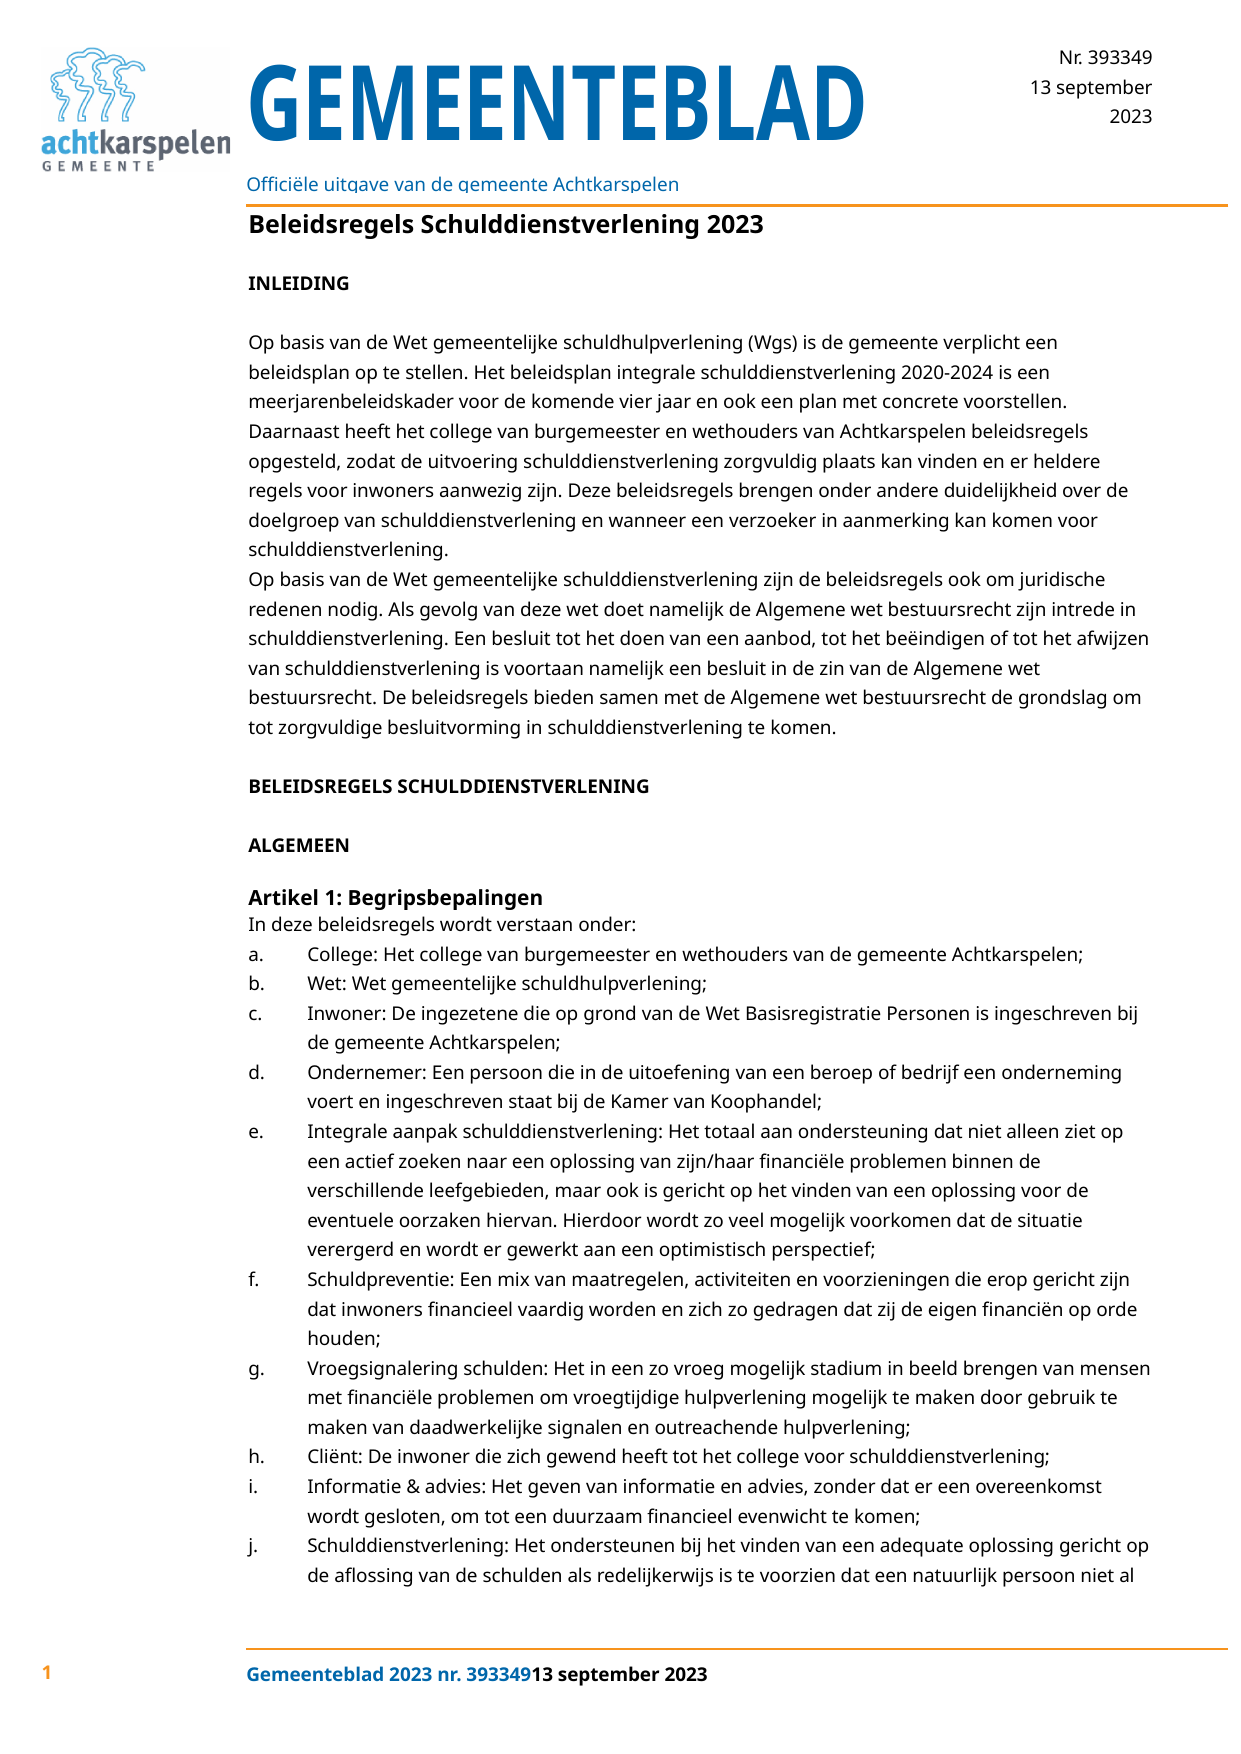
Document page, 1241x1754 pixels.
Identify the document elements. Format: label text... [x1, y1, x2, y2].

list Schuldpreventie: Een mix van maatregelen, activiteiten en voorzieningen die erop gericht zijn dat inwoners financieel vaardig worden en zich zo gedragen dat zij de eigen financiën op orde houden; [248, 1266, 1152, 1351]
list Vroegsignalering schulden: Het in een zo vroeg mogelijk stadium in beeld brengen van mensen met financiële problemen om vroegtijdige hulpverlening mogelijk te maken door gebruik te maken van daadwerkelijke signalen en outreachende hulpverlening; [248, 1355, 1152, 1440]
list Informatie & advies: Het geven van informatie en advies, zonder dat er een overeenkomst wordt gesloten, om tot een duurzaam financieel evenwicht te komen; [248, 1473, 1152, 1529]
text Beleidsregels Schulddienstverlening 2023 [248, 207, 1152, 241]
list Ondernemer: Een persoon die in de uitoefening van een beroep of bedrijf een onderneming voert en ingeschreven staat bij de Kamer van Koophandel; [248, 1059, 1152, 1114]
text In deze beleidsregels wordt verstaan onder: [248, 911, 1152, 937]
list College: Het college van burgemeester en wethouders van de gemeente Achtkarspelen; [248, 941, 1152, 967]
list Inwoner: De ingezetene die op grond van de Wet Basisregistratie Personen is ingeschreven bij de gemeente Achtkarspelen; [248, 1000, 1152, 1055]
text INLEIDING [248, 270, 1152, 296]
text Op basis van de Wet gemeentelijke schulddienstverlening zijn de beleidsregels ook om juridische redenen nodig. Als gevolg van deze wet doet namelijk de Algemene wet bestuursrecht zijn intrede in schulddienstverlening. Een besluit tot het doen van een aanbod, tot het beëindigen of tot het afwijzen van schulddienstverlening is voortaan namelijk een besluit in de zin van de Algemene wet bestuursrecht. De beleidsregels bieden samen met de Algemene wet bestuursrecht de grondslag om tot zorgvuldige besluitvorming in schulddienstverlening te komen. [248, 566, 1152, 740]
text BELEIDSREGELS SCHULDDIENSTVERLENING [248, 773, 1152, 799]
list Integrale aanpak schulddienstverlening: Het totaal aan ondersteuning dat niet alleen ziet op een actief zoeken naar een oplossing van zijn/haar financiële problemen binnen de verschillende leefgebieden, maar ook is gericht op het vinden van een oplossing voor de eventuele oorzaken hiervan. Hierdoor wordt zo veel mogelijk voorkomen dat de situatie verergerd en wordt er gewerkt aan een optimistisch perspectief; [248, 1118, 1152, 1262]
text Artikel 1: Begripsbepalingen [248, 883, 1152, 911]
text Daarnaast heeft het college van burgemeester en wethouders van Achtkarspelen beleidsregels opgesteld, zodat de uitvoering schulddienstverlening zorgvuldig plaats kan vinden en er heldere regels voor inwoners aanwezig zijn. Deze beleidsregels brengen onder andere duidelijkheid over de doelgroep van schulddienstverlening en wanneer een verzoeker in aanmerking kan komen voor schulddienstverlening. [248, 418, 1152, 562]
list Schulddienstverlening: Het ondersteunen bij het vinden van een adequate oplossing gericht op de aflossing van de schulden als redelijkerwijs is te voorzien dat een natuurlijk persoon niet al [248, 1532, 1152, 1588]
text Op basis van de Wet gemeentelijke schuldhulpverlening (Wgs) is de gemeente verplicht een beleidsplan op te stellen. Het beleidsplan integrale schulddienstverlening 2020-2024 is een meerjarenbeleidskader voor de komende vier jaar en ook een plan met concrete voorstellen. [248, 329, 1152, 414]
picture [41, 47, 231, 172]
list Wet: Wet gemeentelijke schuldhulpverlening; [248, 970, 1152, 996]
list Cliënt: De inwoner die zich gewend heeft tot het college voor schulddienstverlening; [248, 1444, 1152, 1469]
text ALGEMEEN [248, 832, 1152, 858]
